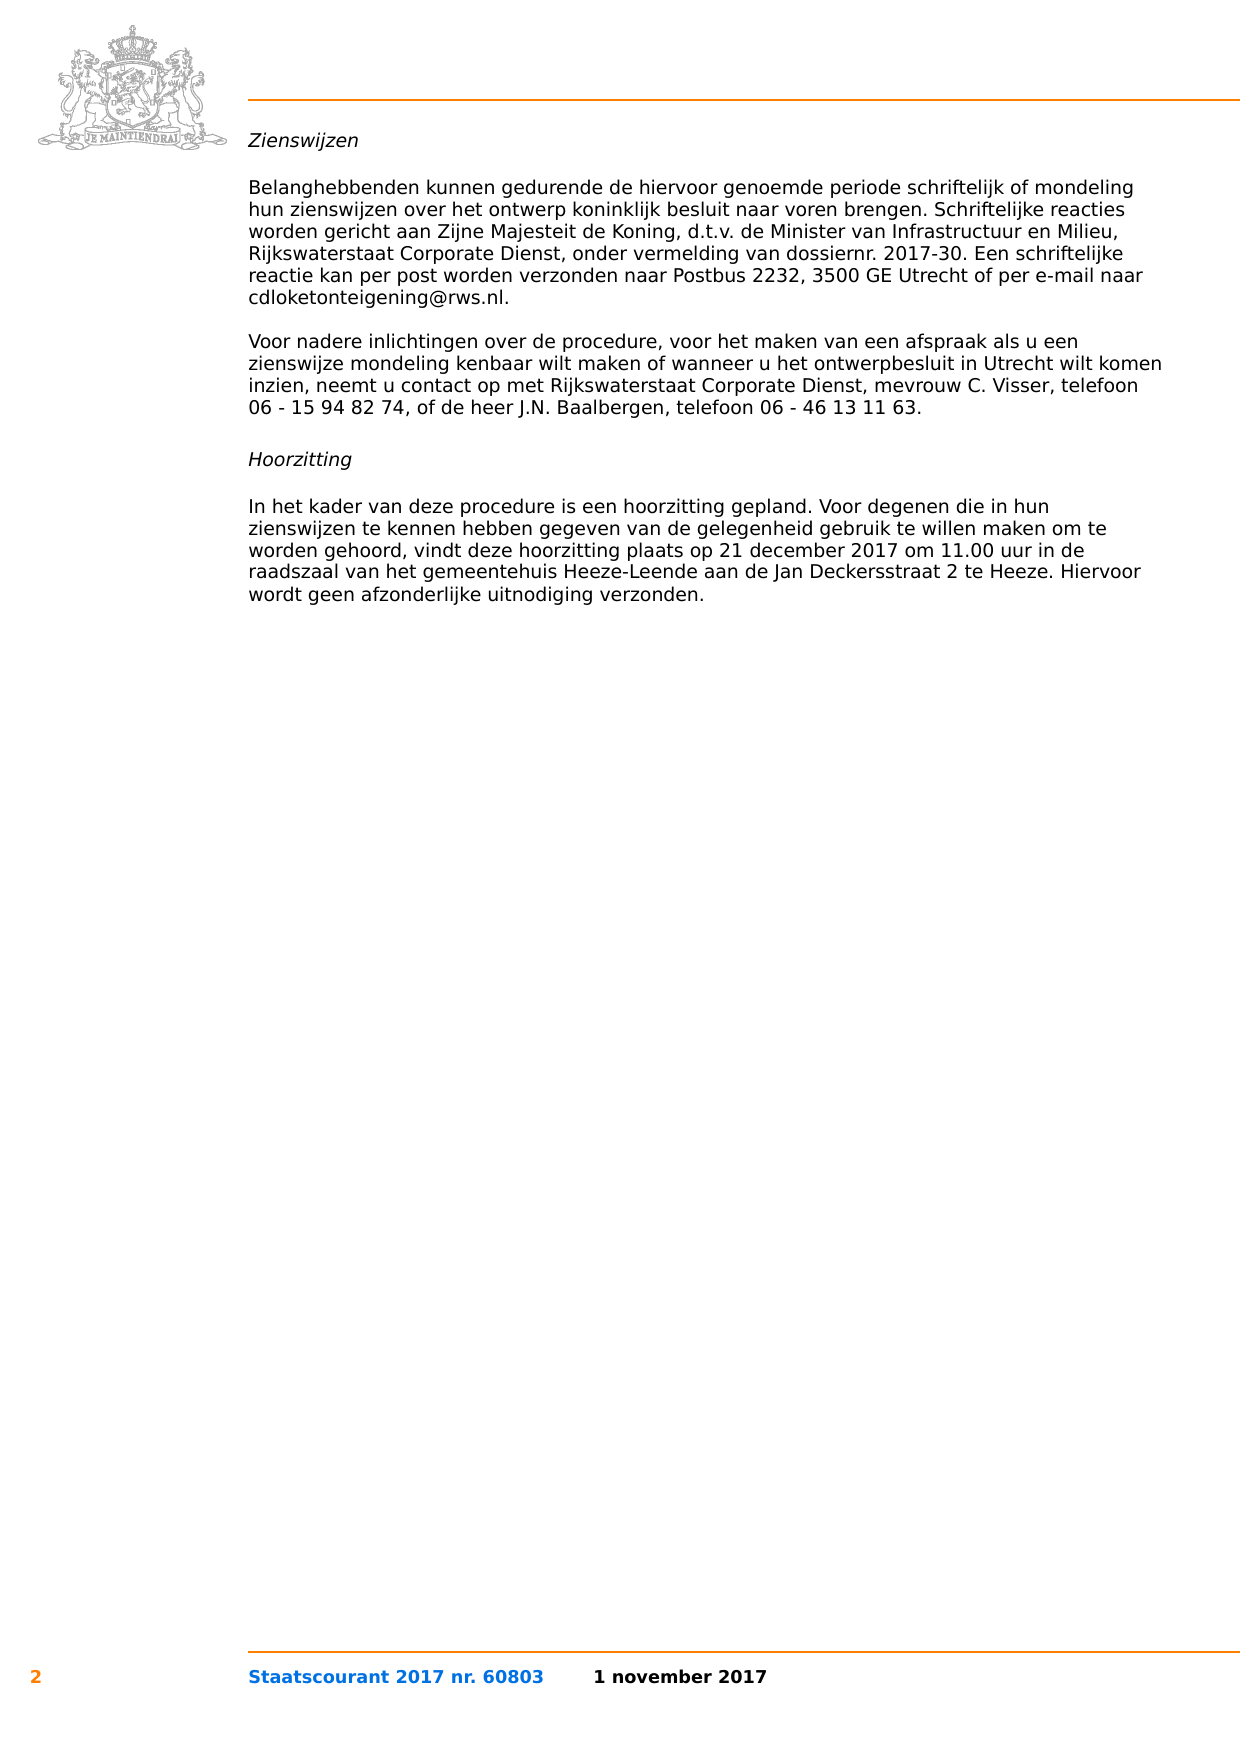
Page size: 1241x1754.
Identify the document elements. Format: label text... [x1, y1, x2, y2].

text Belanghebbenden kunnen gedurende de hiervoor genoemde periode schriftelijk of mondeling hun zienswijzen over het ontwerp koninklijk besluit naar voren brengen. Schriftelijke reacties worden gericht aan Zijne Majesteit de Koning, d.t.v. de Minister van Infrastructuur en Milieu, Rijkswaterstaat Corporate Dienst, onder vermelding van dossiernr. 2017-30. Een schriftelijke reactie kan per post worden verzonden naar Postbus 2232, 3500 GE Utrecht of per e-mail naar cdloketonteigening@rws.nl. [248, 177, 1163, 309]
text Voor nadere inlichtingen over de procedure, voor het maken van een afspraak als u een zienswijze mondeling kenbaar wilt maken of wanneer u het ontwerpbesluit in Utrecht wilt komen inzien, neemt u contact op met Rijkswaterstaat Corporate Dienst, mevrouw C. Visser, telefoon 06 - 15 94 82 74, of de heer J.N. Baalbergen, telefoon 06 - 46 13 11 63. [248, 331, 1163, 418]
subtitle Hoorzitting [248, 448, 1163, 471]
text In het kader van deze procedure is een hoorzitting gepland. Voor degenen die in hun zienswijzen te kennen hebben gegeven van de gelegenheid gebruik te willen maken om te worden gehoord, vindt deze hoorzitting plaats op 21 december 2017 om 11.00 uur in de raadszaal van het gemeentehuis Heeze-Leende aan de Jan Deckersstraat 2 te Heeze. Hiervoor wordt geen afzonderlijke uitnodiging verzonden. [248, 496, 1163, 605]
picture [38, 25, 227, 150]
subtitle Zienswijzen [248, 130, 1163, 152]
